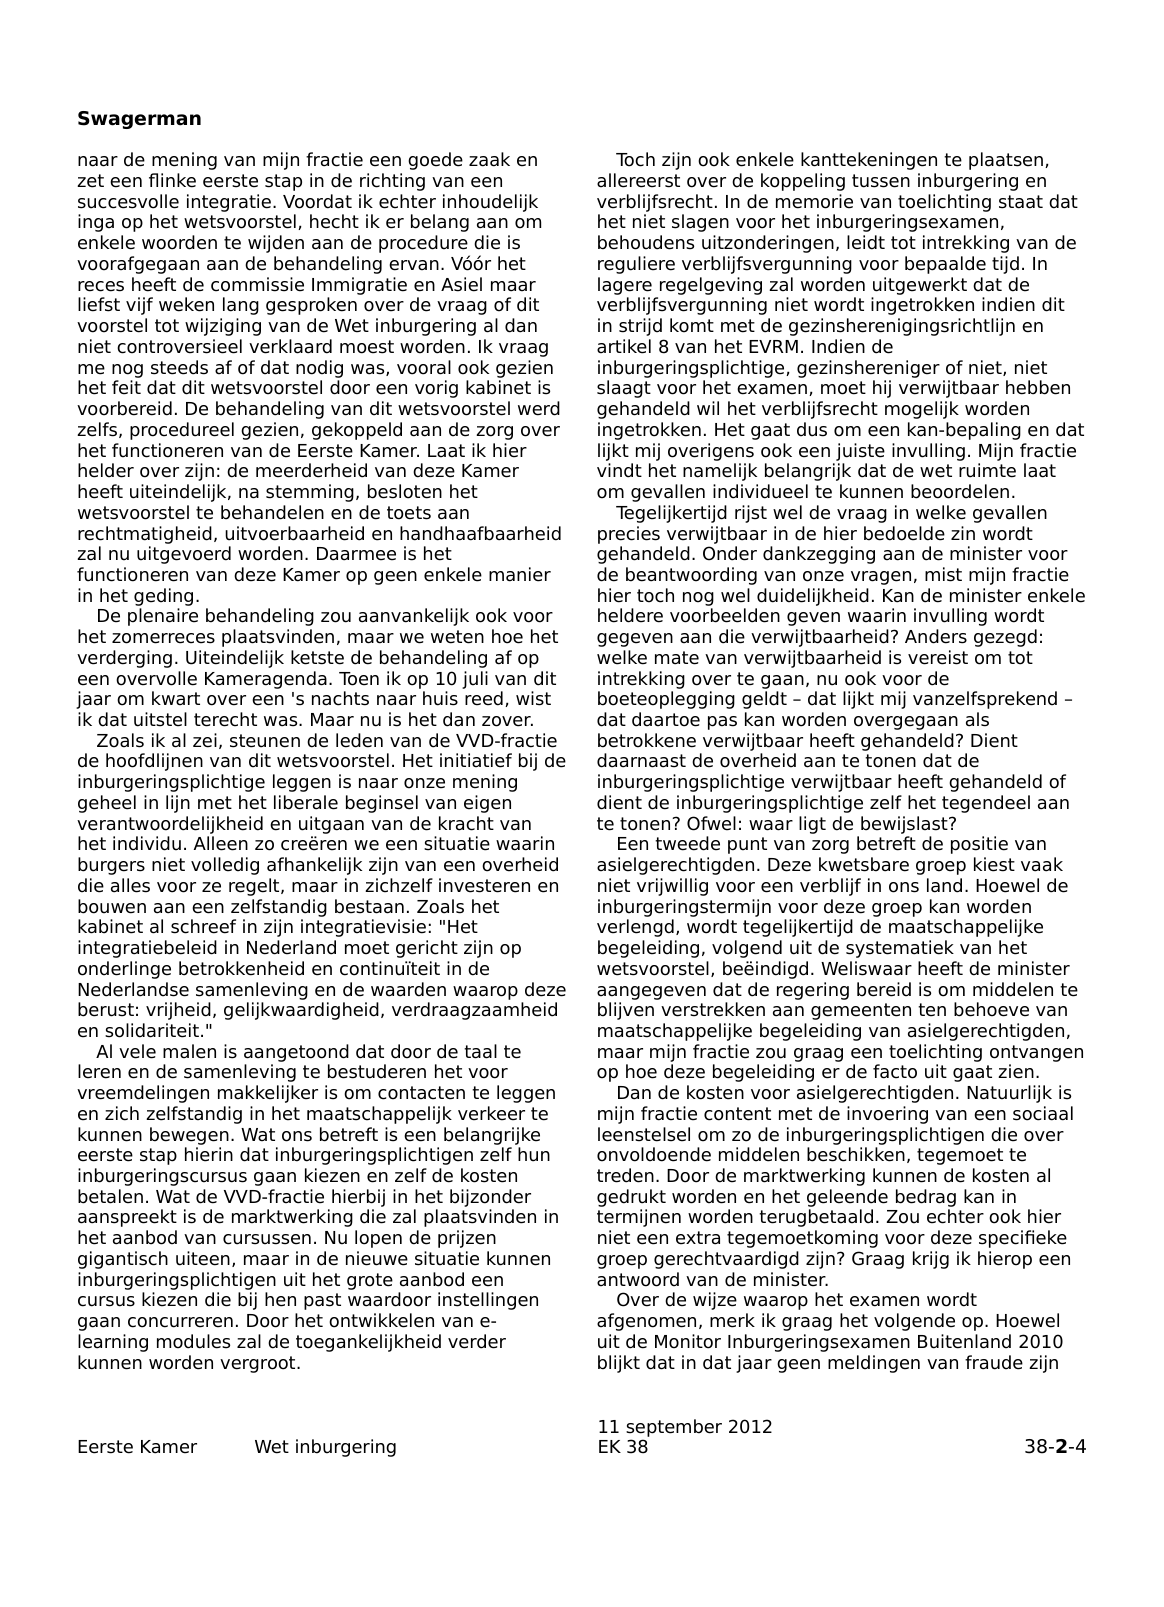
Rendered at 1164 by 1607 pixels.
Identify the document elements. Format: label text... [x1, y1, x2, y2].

text De plenaire behandeling zou aanvankelijk ook voor het zomerreces plaatsvinden, maar we weten hoe het verderging. Uiteindelijk ketste de behandeling af op een overvolle Kameragenda. Toen ik op 10 juli van dit jaar om kwart over een 's nachts naar huis reed, wist ik dat uitstel terecht was. Maar nu is het dan zover. [77, 606, 567, 731]
text Tegelijkertijd rijst wel de vraag in welke gevallen precies verwijtbaar in de hier bedoelde zin wordt gehandeld. Onder dankzegging aan de minister voor de beantwoording van onze vragen, mist mijn fractie hier toch nog wel duidelijkheid. Kan de minister enkele heldere voorbeelden geven waarin invulling wordt gegeven aan die verwijtbaarheid? Anders gezegd: welke mate van verwijtbaarheid is vereist om tot intrekking over te gaan, nu ook voor de boeteoplegging geldt – dat lijkt mij vanzelfsprekend – dat daartoe pas kan worden overgegaan als betrokkene verwijtbaar heeft gehandeld? Dient daarnaast de overheid aan te tonen dat de inburgeringsplichtige verwijtbaar heeft gehandeld of dient de inburgeringsplichtige zelf het tegendeel aan te tonen? Ofwel: waar ligt de bewijslast? [596, 503, 1087, 834]
text Dan de kosten voor asielgerechtigden. Natuurlijk is mijn fractie content met de invoering van een sociaal leenstelsel om zo de inburgeringsplichtigen die over onvoldoende middelen beschikken, tegemoet te treden. Door de marktwerking kunnen de kosten al gedrukt worden en het geleende bedrag kan in termijnen worden terugbetaald. Zou echter ook hier niet een extra tegemoetkoming voor deze specifieke groep gerechtvaardigd zijn? Graag krijg ik hierop een antwoord van de minister. [596, 1083, 1087, 1290]
text naar de mening van mijn fractie een goede zaak en zet een flinke eerste stap in de richting van een succesvolle integratie. Voordat ik echter inhoudelijk inga op het wetsvoorstel, hecht ik er belang aan om enkele woorden te wijden aan de procedure die is voorafgegaan aan de behandeling ervan. Vóór het reces heeft de commissie Immigratie en Asiel maar liefst vijf weken lang gesproken over de vraag of dit voorstel tot wijziging van de Wet inburgering al dan niet controversieel verklaard moest worden. Ik vraag me nog steeds af of dat nodig was, vooral ook gezien het feit dat dit wetsvoorstel door een vorig kabinet is voorbereid. De behandeling van dit wetsvoorstel werd zelfs, procedureel gezien, gekoppeld aan de zorg over het functioneren van de Eerste Kamer. Laat ik hier helder over zijn: de meerderheid van deze Kamer heeft uiteindelijk, na stemming, besloten het wetsvoorstel te behandelen en de toets aan rechtmatigheid, uitvoerbaarheid en handhaafbaarheid zal nu uitgevoerd worden. Daarmee is het functioneren van deze Kamer op geen enkele manier in het geding. [77, 150, 567, 606]
text Toch zijn ook enkele kanttekeningen te plaatsen, allereerst over de koppeling tussen inburgering en verblijfsrecht. In de memorie van toelichting staat dat het niet slagen voor het inburgeringsexamen, behoudens uitzonderingen, leidt tot intrekking van de reguliere verblijfsvergunning voor bepaalde tijd. In lagere regelgeving zal worden uitgewerkt dat de verblijfsvergunning niet wordt ingetrokken indien dit in strijd komt met de gezinsherenigingsrichtlijn en artikel 8 van het EVRM. Indien de inburgeringsplichtige, gezinshereniger of niet, niet slaagt voor het examen, moet hij verwijtbaar hebben gehandeld wil het verblijfsrecht mogelijk worden ingetrokken. Het gaat dus om een kan-bepaling en dat lijkt mij overigens ook een juiste invulling. Mijn fractie vindt het namelijk belangrijk dat de wet ruimte laat om gevallen individueel te kunnen beoordelen. [596, 150, 1087, 503]
text Een tweede punt van zorg betreft de positie van asielgerechtigden. Deze kwetsbare groep kiest vaak niet vrijwillig voor een verblijf in ons land. Hoewel de inburgeringstermijn voor deze groep kan worden verlengd, wordt tegelijkertijd de maatschappelijke begeleiding, volgend uit de systematiek van het wetsvoorstel, beëindigd. Weliswaar heeft de minister aangegeven dat de regering bereid is om middelen te blijven verstrekken aan gemeenten ten behoeve van maatschappelijke begeleiding van asielgerechtigden, maar mijn fractie zou graag een toelichting ontvangen op hoe deze begeleiding er de facto uit gaat zien. [596, 834, 1087, 1083]
text Over de wijze waarop het examen wordt afgenomen, merk ik graag het volgende op. Hoewel uit de Monitor Inburgeringsexamen Buitenland 2010 blijkt dat in dat jaar geen meldingen van fraude zijn [596, 1290, 1087, 1373]
text Zoals ik al zei, steunen de leden van de VVD-fractie de hoofdlijnen van dit wetsvoorstel. Het initiatief bij de inburgeringsplichtige leggen is naar onze mening geheel in lijn met het liberale beginsel van eigen verantwoordelijkheid en uitgaan van de kracht van het individu. Alleen zo creëren we een situatie waarin burgers niet volledig afhankelijk zijn van een overheid die alles voor ze regelt, maar in zichzelf investeren en bouwen aan een zelfstandig bestaan. Zoals het kabinet al schreef in zijn integratievisie: "Het integratiebeleid in Nederland moet gericht zijn op onderlinge betrokkenheid en continuïteit in de Nederlandse samenleving en de waarden waarop deze berust: vrijheid, gelijkwaardigheid, verdraagzaamheid en solidariteit." [77, 731, 567, 1042]
text Al vele malen is aangetoond dat door de taal te leren en de samenleving te bestuderen het voor vreemdelingen makkelijker is om contacten te leggen en zich zelfstandig in het maatschappelijk verkeer te kunnen bewegen. Wat ons betreft is een belangrijke eerste stap hierin dat inburgeringsplichtigen zelf hun inburgeringscursus gaan kiezen en zelf de kosten betalen. Wat de VVD-fractie hierbij in het bijzonder aanspreekt is de marktwerking die zal plaatsvinden in het aanbod van cursussen. Nu lopen de prijzen gigantisch uiteen, maar in de nieuwe situatie kunnen inburgeringsplichtigen uit het grote aanbod een cursus kiezen die bij hen past waardoor instellingen gaan concurreren. Door het ontwikkelen van e-learning modules zal de toegankelijkheid verder kunnen worden vergroot. [77, 1042, 567, 1373]
